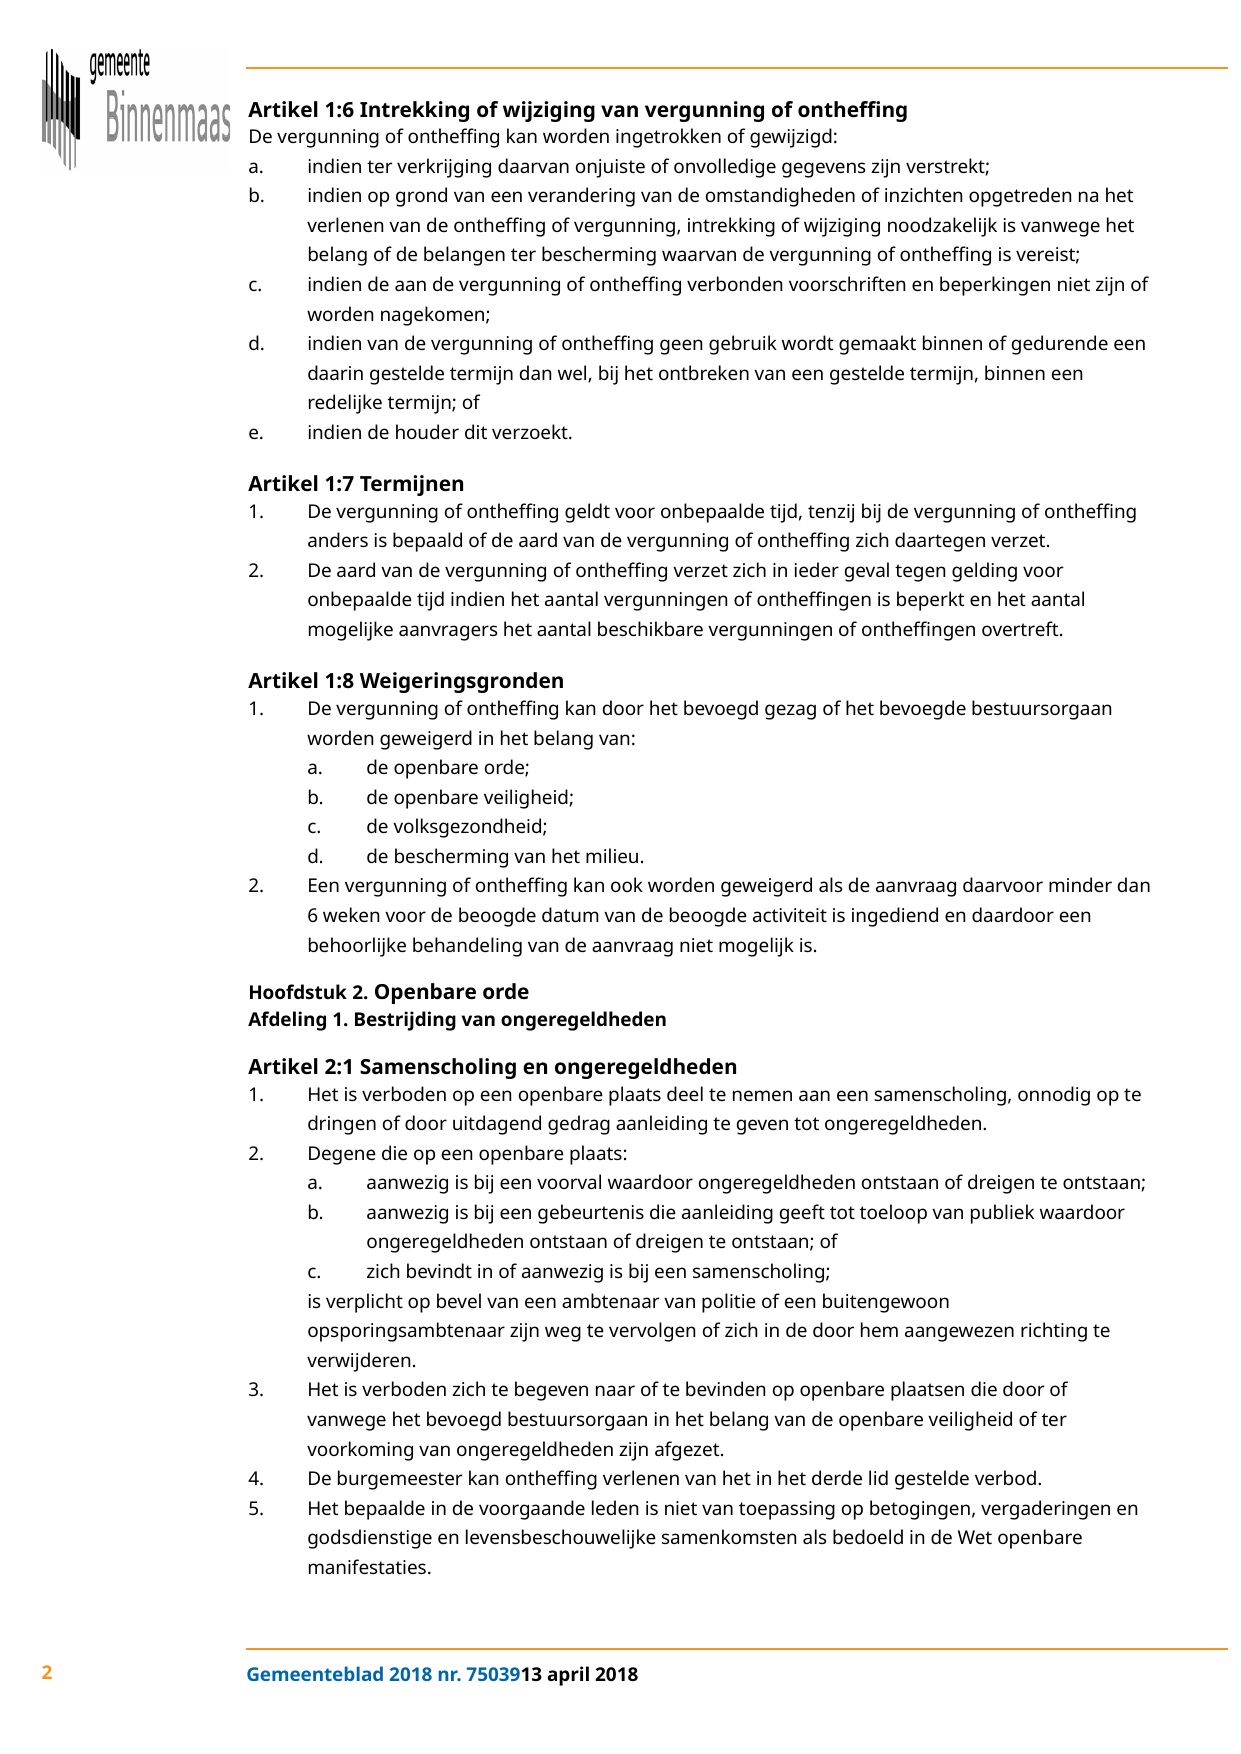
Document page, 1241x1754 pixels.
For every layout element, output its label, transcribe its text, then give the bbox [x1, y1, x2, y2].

list De burgemeester kan ontheffing verlenen van het in het derde lid gestelde verbod. [248, 1465, 1152, 1491]
list indien van de vergunning of ontheffing geen gebruik wordt gemaakt binnen of gedurende een daarin gestelde termijn dan wel, bij het ontbreken van een gestelde termijn, binnen een redelijke termijn; of [248, 330, 1152, 415]
text Hoofdstuk 2. Openbare orde [248, 977, 1152, 1006]
list indien ter verkrijging daarvan onjuiste of onvolledige gegevens zijn verstrekt; [248, 153, 1152, 178]
text Artikel 1:8 Weigeringsgronden [248, 667, 1152, 695]
list Degene die op een openbare plaats: [248, 1140, 1152, 1166]
list Het bepaalde in de voorgaande leden is niet van toepassing op betogingen, vergaderingen en godsdienstige en levensbeschouwelijke samenkomsten als bedoeld in de Wet openbare manifestaties. [248, 1495, 1152, 1580]
text De vergunning of ontheffing kan worden ingetrokken of gewijzigd: [248, 123, 1152, 149]
picture [41, 47, 231, 172]
list Het is verboden op een openbare plaats deel te nemen aan een samenscholing, onnodig op te dringen of door uitdagend gedrag aanleiding te geven tot ongeregeldheden. [248, 1081, 1152, 1136]
list Een vergunning of ontheffing kan ook worden geweigerd als de aanvraag daarvoor minder dan 6 weken voor de beoogde datum van de beoogde activiteit is ingediend en daardoor een behoorlijke behandeling van de aanvraag niet mogelijk is. [248, 873, 1152, 957]
list De vergunning of ontheffing kan door het bevoegd gezag of het bevoegde bestuursorgaan worden geweigerd in het belang van: [248, 695, 1152, 750]
list indien de houder dit verzoekt. [248, 419, 1152, 445]
text Artikel 2:1 Samenscholing en ongeregeldheden [248, 1052, 1152, 1081]
list De vergunning of ontheffing geldt voor onbepaalde tijd, tenzij bij de vergunning of ontheffing anders is bepaald of de aard van de vergunning of ontheffing zich daartegen verzet. [248, 498, 1152, 553]
list de bescherming van het milieu. [307, 843, 1152, 869]
text Artikel 1:7 Termijnen [248, 469, 1152, 498]
list zich bevindt in of aanwezig is bij een samenscholing; [307, 1258, 1152, 1284]
list De aard van de vergunning of ontheffing verzet zich in ieder geval tegen gelding voor onbepaalde tijd indien het aantal vergunningen of ontheffingen is beperkt en het aantal mogelijke aanvragers het aantal beschikbare vergunningen of ontheffingen overtreft. [248, 557, 1152, 642]
list aanwezig is bij een gebeurtenis die aanleiding geeft tot toeloop van publiek waardoor ongeregeldheden ontstaan of dreigen te ontstaan; of [307, 1199, 1152, 1254]
list indien op grond van een verandering van de omstandigheden of inzichten opgetreden na het verlenen van de ontheffing of vergunning, intrekking of wijziging noodzakelijk is vanwege het belang of de belangen ter bescherming waarvan de vergunning of ontheffing is vereist; [248, 182, 1152, 267]
list Het is verboden zich te begeven naar of te bevinden op openbare plaatsen die door of vanwege het bevoegd bestuursorgaan in het belang van de openbare veiligheid of ter voorkoming van ongeregeldheden zijn afgezet. [248, 1377, 1152, 1462]
text Afdeling 1. Bestrijding van ongeregeldheden [248, 1006, 1152, 1032]
list indien de aan de vergunning of ontheffing verbonden voorschriften en beperkingen niet zijn of worden nagekomen; [248, 271, 1152, 326]
text Artikel 1:6 Intrekking of wijziging van vergunning of ontheffing [248, 95, 1152, 123]
list de openbare orde; [307, 754, 1152, 780]
list de volksgezondheid; [307, 813, 1152, 839]
list de openbare veiligheid; [307, 784, 1152, 809]
list is verplicht op bevel van een ambtenaar van politie of een buitengewoon opsporingsambtenaar zijn weg te vervolgen of zich in de door hem aangewezen richting te verwijderen. [248, 1288, 1152, 1373]
list aanwezig is bij een voorval waardoor ongeregeldheden ontstaan of dreigen te ontstaan; [307, 1169, 1152, 1195]
